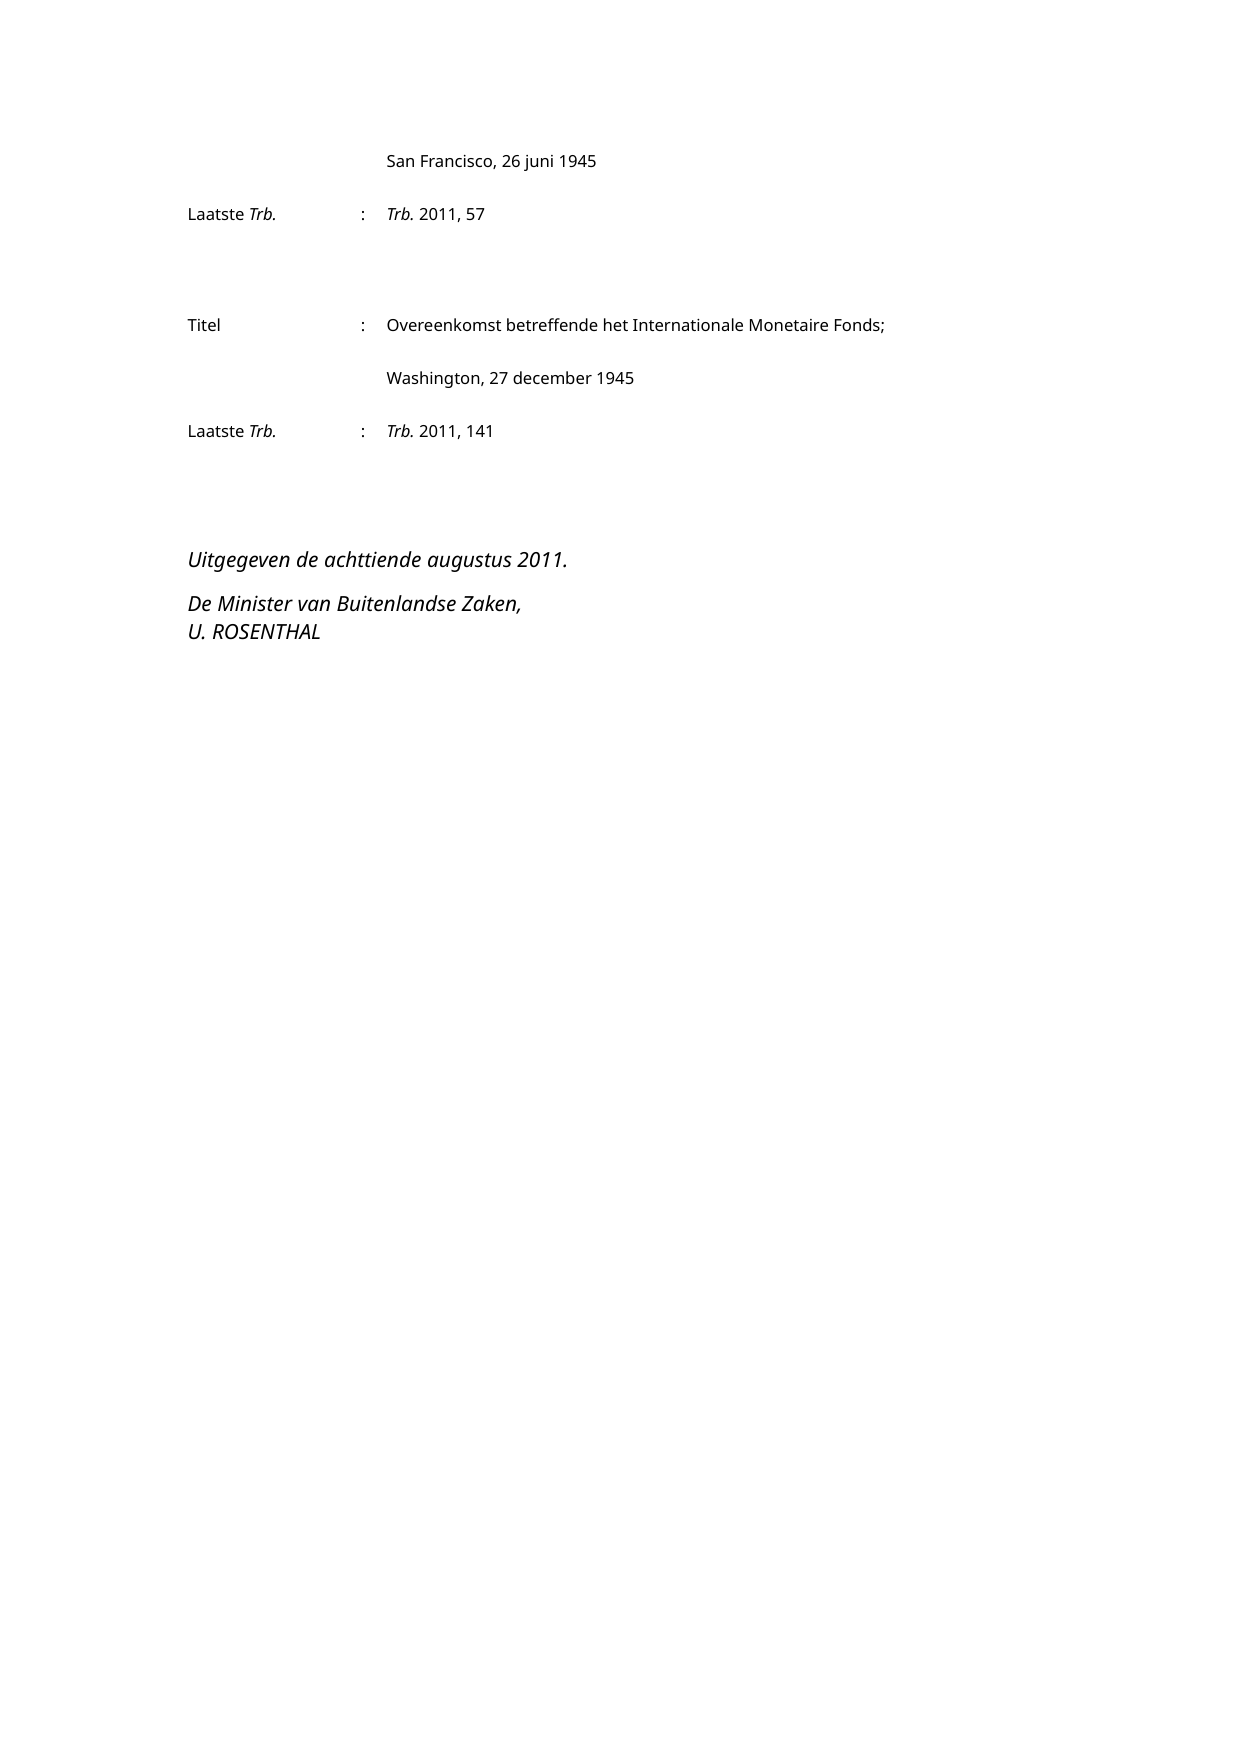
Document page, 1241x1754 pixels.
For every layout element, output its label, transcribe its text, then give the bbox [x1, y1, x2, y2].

table_cell Titel [188, 314, 361, 419]
text De Minister van Buitenlandse Zaken, [187, 589, 1053, 617]
table_header [361, 150, 386, 203]
table_cell Trb. 2011, 57 [386, 203, 1053, 255]
table_cell Laatste Trb. [188, 203, 361, 255]
table_header San Francisco, 26 juni 1945 [386, 150, 1053, 203]
text Uitgegeven de achttiende augustus 2011. [187, 545, 1053, 574]
table_cell Overeenkomst betreffende het Internationale Monetaire Fonds; Washington, 27 december 1945 [386, 314, 1053, 419]
table_cell : [361, 314, 386, 419]
table_cell [386, 255, 1053, 314]
table_cell Trb. 2011, 141 [386, 419, 1053, 472]
table_cell Laatste Trb. [188, 419, 361, 472]
table_cell [361, 255, 386, 314]
text U. ROSENTHAL [187, 617, 1053, 646]
table_header [188, 150, 361, 203]
table_cell [188, 255, 361, 314]
table_cell : [361, 419, 386, 472]
table_cell : [361, 203, 386, 255]
